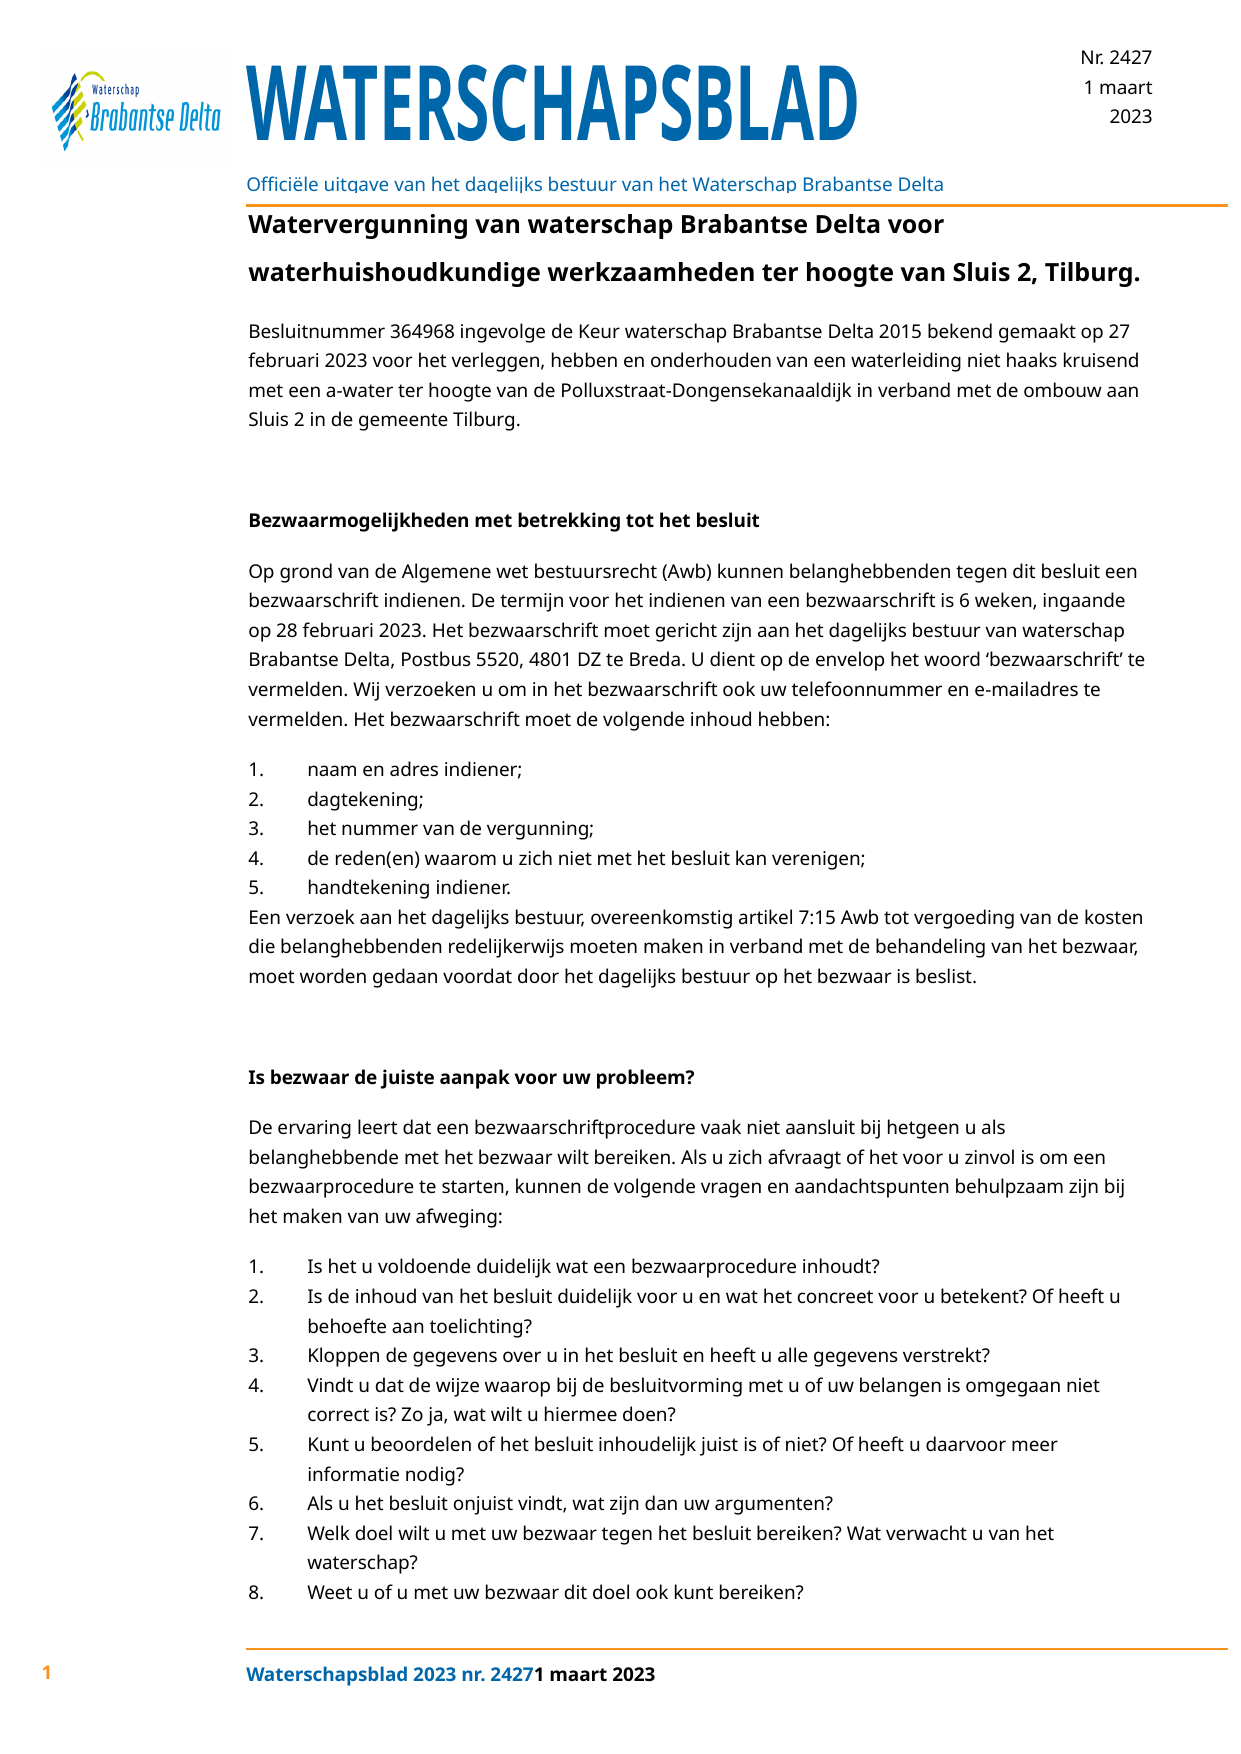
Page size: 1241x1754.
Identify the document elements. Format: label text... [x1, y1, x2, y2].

list Is het u voldoende duidelijk wat een bezwaarprocedure inhoudt? [248, 1254, 1152, 1279]
text Een verzoek aan het dagelijks bestuur, overeenkomstig artikel 7:15 Awb tot vergoeding van de kosten die belanghebbenden redelijkerwijs moeten maken in verband met de behandeling van het bezwaar, moet worden gedaan voordat door het dagelijks bestuur op het bezwaar is beslist. [248, 904, 1152, 989]
list Is de inhoud van het besluit duidelijk voor u en wat het concreet voor u betekent? Of heeft u behoefte aan toelichting? [248, 1283, 1152, 1339]
list Vindt u dat de wijze waarop bij de besluitvorming met u of uw belangen is omgegaan niet correct is? Zo ja, wat wilt u hiermee doen? [248, 1372, 1152, 1427]
list Kloppen de gegevens over u in het besluit en heeft u alle gegevens verstrekt? [248, 1342, 1152, 1368]
picture [41, 47, 231, 172]
list naam en adres indiener; [248, 756, 1152, 782]
list Welk doel wilt u met uw bezwaar tegen het besluit bereiken? Wat verwacht u van het waterschap? [248, 1520, 1152, 1575]
list Als u het besluit onjuist vindt, wat zijn dan uw argumenten? [248, 1490, 1152, 1516]
list het nummer van de vergunning; [248, 815, 1152, 841]
text Is bezwaar de juiste aanpak voor uw probleem? [248, 1064, 1152, 1090]
text Watervergunning van waterschap Brabantse Delta voor waterhuishoudkundige werkzaamheden ter hoogte van Sluis 2, Tilburg. [248, 207, 1152, 288]
list dagtekening; [248, 786, 1152, 812]
list Kunt u beoordelen of het besluit inhoudelijk juist is of niet? Of heeft u daarvoor meer informatie nodig? [248, 1431, 1152, 1487]
list handtekening indiener. [248, 874, 1152, 900]
text Bezwaarmogelijkheden met betrekking tot het besluit [248, 507, 1152, 533]
text De ervaring leert dat een bezwaarschriftprocedure vaak niet aansluit bij hetgeen u als belanghebbende met het bezwaar wilt bereiken. Als u zich afvraagt of het voor u zinvol is om een bezwaarprocedure te starten, kunnen de volgende vragen en aandachtspunten behulpzaam zijn bij het maken van uw afweging: [248, 1114, 1152, 1229]
list Weet u of u met uw bezwaar dit doel ook kunt bereiken? [248, 1579, 1152, 1605]
list de reden(en) waarom u zich niet met het besluit kan verenigen; [248, 845, 1152, 871]
text Op grond van de Algemene wet bestuursrecht (Awb) kunnen belanghebbenden tegen dit besluit een bezwaarschrift indienen. De termijn voor het indienen van een bezwaarschrift is 6 weken, ingaande op 28 februari 2023. Het bezwaarschrift moet gericht zijn aan het dagelijks bestuur van waterschap Brabantse Delta, Postbus 5520, 4801 DZ te Breda. U dient op de envelop het woord ‘bezwaarschrift’ te vermelden. Wij verzoeken u om in het bezwaarschrift ook uw telefoonnummer en e‑mailadres te vermelden. Het bezwaarschrift moet de volgende inhoud hebben: [248, 558, 1152, 732]
text Besluitnummer 364968 ingevolge de Keur waterschap Brabantse Delta 2015 bekend gemaakt op 27 februari 2023 voor het verleggen, hebben en onderhouden van een waterleiding niet haaks kruisend met een a-water ter hoogte van de Polluxstraat-Dongensekanaaldijk in verband met de ombouw aan Sluis 2 in de gemeente Tilburg. [248, 318, 1152, 432]
